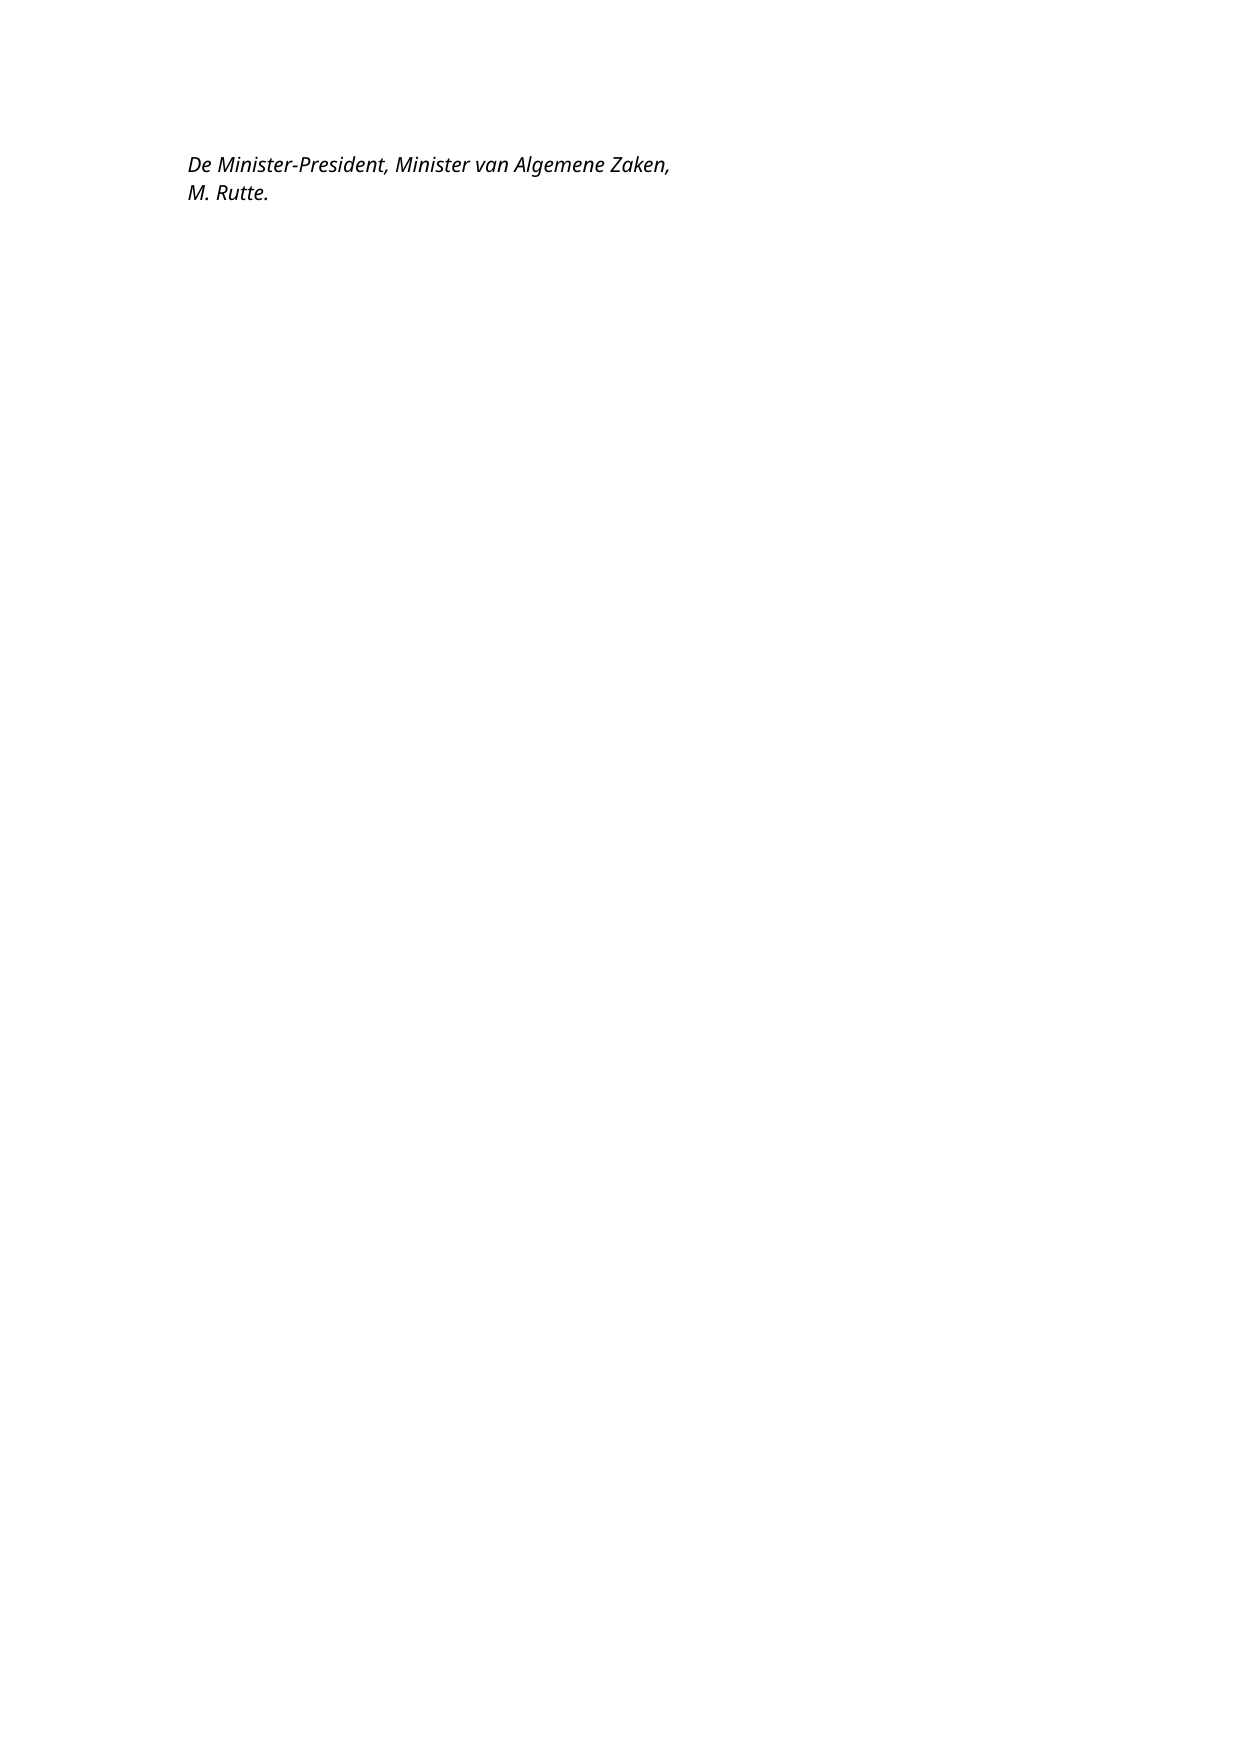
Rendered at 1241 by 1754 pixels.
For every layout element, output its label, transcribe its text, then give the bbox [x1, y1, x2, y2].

text De Minister-President, Minister van Algemene Zaken, [187, 150, 1053, 178]
text M. Rutte. [187, 178, 1053, 207]
